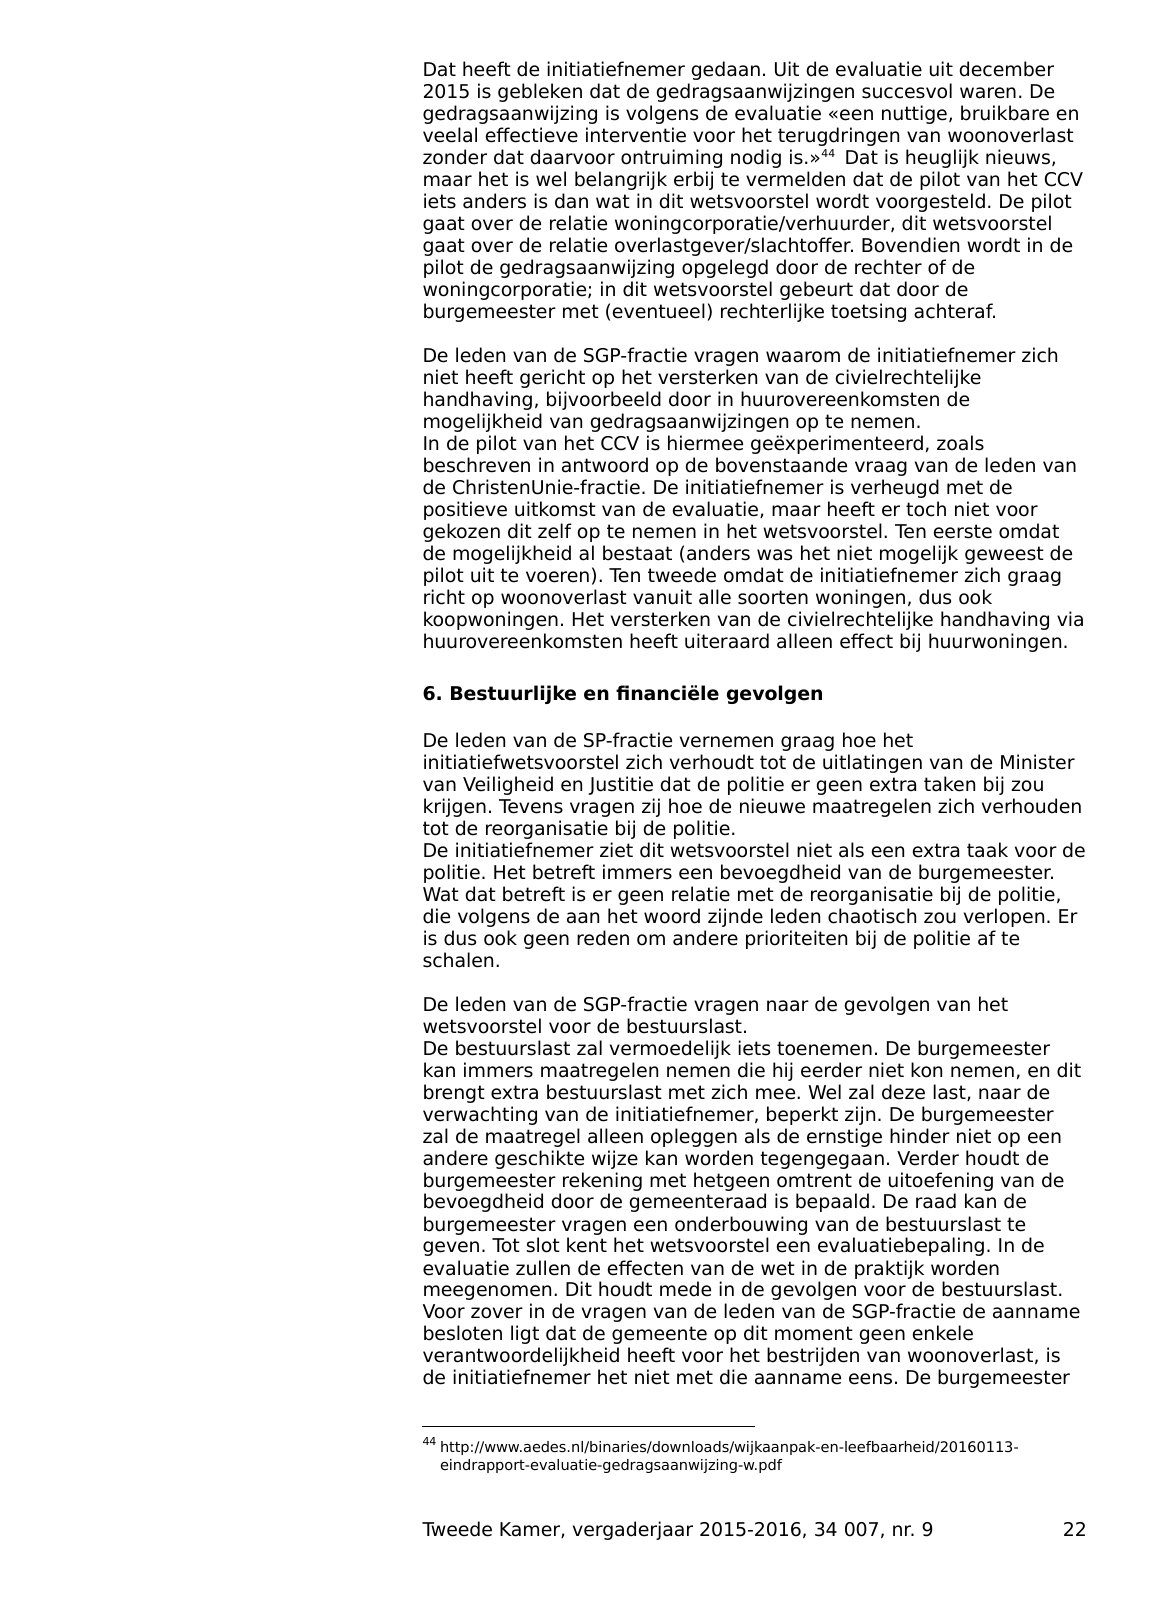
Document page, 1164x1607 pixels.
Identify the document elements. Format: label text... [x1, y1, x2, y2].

text De leden van de SGP-fractie vragen naar de gevolgen van het wetsvoorstel voor de bestuurslast. [422, 994, 1087, 1038]
subtitle 6. Bestuurlijke en financiële gevolgen [422, 683, 1087, 705]
text De initiatiefnemer ziet dit wetsvoorstel niet als een extra taak voor de politie. Het betreft immers een bevoegdheid van de burgemeester. Wat dat betreft is er geen relatie met de reorganisatie bij de politie, die volgens de aan het woord zijnde leden chaotisch zou verlopen. Er is dus ook geen reden om andere prioriteiten bij de politie af te schalen. [422, 839, 1087, 971]
text Voor zover in de vragen van de leden van de SGP-fractie de aanname besloten ligt dat de gemeente op dit moment geen enkele verantwoordelijkheid heeft voor het bestrijden van woonoverlast, is de initiatiefnemer het niet met die aanname eens. De burgemeester [422, 1301, 1087, 1389]
text Dat heeft de initiatiefnemer gedaan. Uit de evaluatie uit december 2015 is gebleken dat de gedragsaanwijzingen succesvol waren. De gedragsaanwijzing is volgens de evaluatie «een nuttige, bruikbare en veelal effectieve interventie voor het terugdringen van woonoverlast zonder dat daarvoor ontruiming nodig is.» Dat is heuglijk nieuws, maar het is wel belangrijk erbij te vermelden dat de pilot van het CCV iets anders is dan wat in dit wetsvoorstel wordt voorgesteld. De pilot gaat over de relatie woningcorporatie/verhuurder, dit wetsvoorstel gaat over de relatie overlastgever/slachtoffer. Bovendien wordt in de pilot de gedragsaanwijzing opgelegd door de rechter of de woningcorporatie; in dit wetsvoorstel gebeurt dat door de burgemeester met (eventueel) rechterlijke toetsing achteraf. [422, 59, 1087, 323]
text De leden van de SP-fractie vernemen graag hoe het initiatiefwetsvoorstel zich verhoudt tot de uitlatingen van de Minister van Veiligheid en Justitie dat de politie er geen extra taken bij zou krijgen. Tevens vragen zij hoe de nieuwe maatregelen zich verhouden tot de reorganisatie bij de politie. [422, 730, 1087, 839]
text In de pilot van het CCV is hiermee geëxperimenteerd, zoals beschreven in antwoord op de bovenstaande vraag van de leden van de ChristenUnie-fractie. De initiatiefnemer is verheugd met de positieve uitkomst van de evaluatie, maar heeft er toch niet voor gekozen dit zelf op te nemen in het wetsvoorstel. Ten eerste omdat de mogelijkheid al bestaat (anders was het niet mogelijk geweest de pilot uit te voeren). Ten tweede omdat de initiatiefnemer zich graag richt op woonoverlast vanuit alle soorten woningen, dus ook koopwoningen. Het versterken van de civielrechtelijke handhaving via huurovereenkomsten heeft uiteraard alleen effect bij huurwoningen. [422, 433, 1087, 653]
text http://www.aedes.nl/binaries/downloads/wijkaanpak-en-leefbaarheid/20160113-eindrapport-evaluatie-gedragsaanwijzing-w.pdf [422, 1435, 1087, 1474]
text De bestuurslast zal vermoedelijk iets toenemen. De burgemeester kan immers maatregelen nemen die hij eerder niet kon nemen, en dit brengt extra bestuurslast met zich mee. Wel zal deze last, naar de verwachting van de initiatiefnemer, beperkt zijn. De burgemeester zal de maatregel alleen opleggen als de ernstige hinder niet op een andere geschikte wijze kan worden tegengegaan. Verder houdt de burgemeester rekening met hetgeen omtrent de uitoefening van de bevoegdheid door de gemeenteraad is bepaald. De raad kan de burgemeester vragen een onderbouwing van de bestuurslast te geven. Tot slot kent het wetsvoorstel een evaluatiebepaling. In de evaluatie zullen de effecten van de wet in de praktijk worden meegenomen. Dit houdt mede in de gevolgen voor de bestuurslast. [422, 1038, 1087, 1301]
text De leden van de SGP-fractie vragen waarom de initiatiefnemer zich niet heeft gericht op het versterken van de civielrechtelijke handhaving, bijvoorbeeld door in huurovereenkomsten de mogelijkheid van gedragsaanwijzingen op te nemen. [422, 345, 1087, 433]
